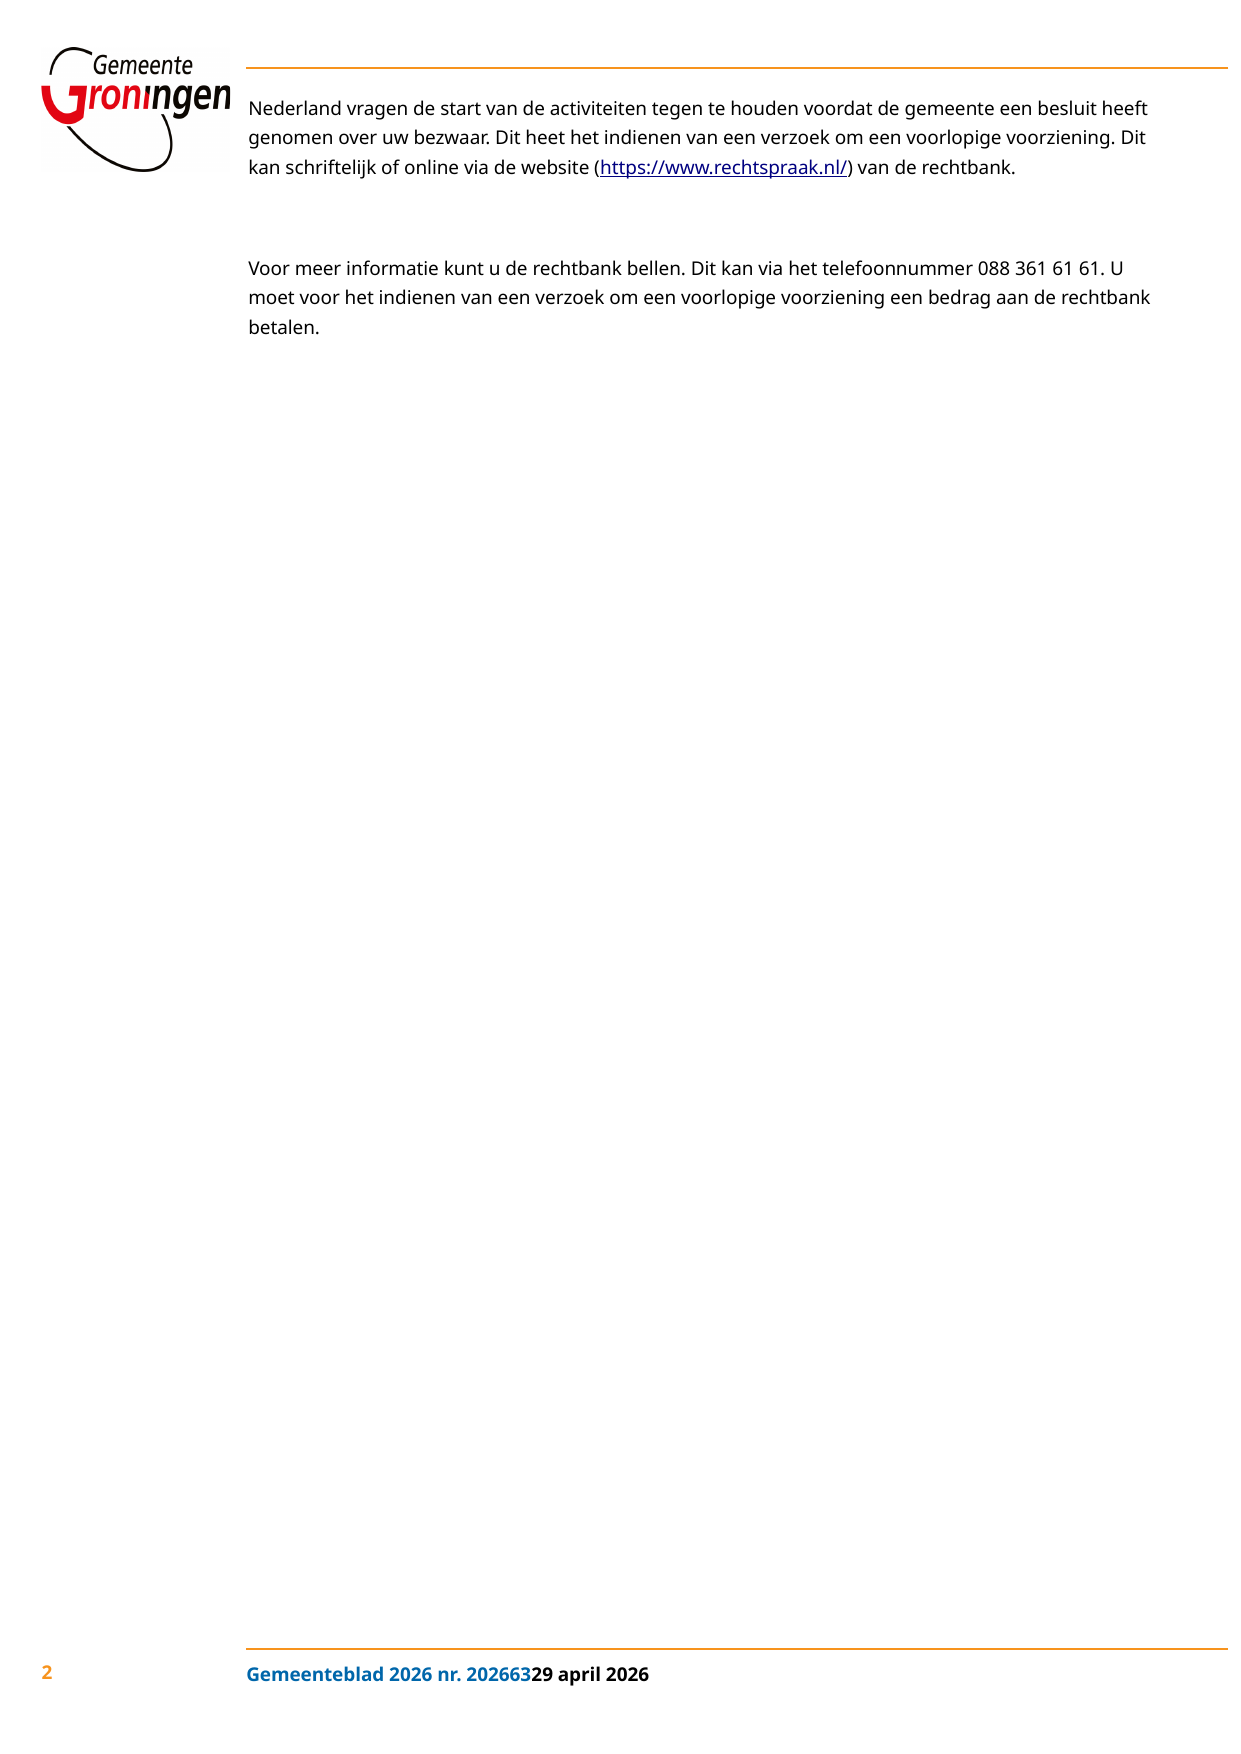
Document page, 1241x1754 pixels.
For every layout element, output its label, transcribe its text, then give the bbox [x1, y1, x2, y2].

picture [41, 47, 231, 172]
text Nederland vragen de start van de activiteiten tegen te houden voordat de gemeente een besluit heeft genomen over uw bezwaar. Dit heet het indienen van een verzoek om een voorlopige voorziening. Dit kan schriftelijk of online via de website (https://www.rechtspraak.nl/) van de rechtbank. [248, 95, 1152, 180]
text Voor meer informatie kunt u de rechtbank bellen. Dit kan via het telefoonnummer 088 361 61 61. U moet voor het indienen van een verzoek om een voorlopige voorziening een bedrag aan de rechtbank betalen. [248, 255, 1152, 340]
